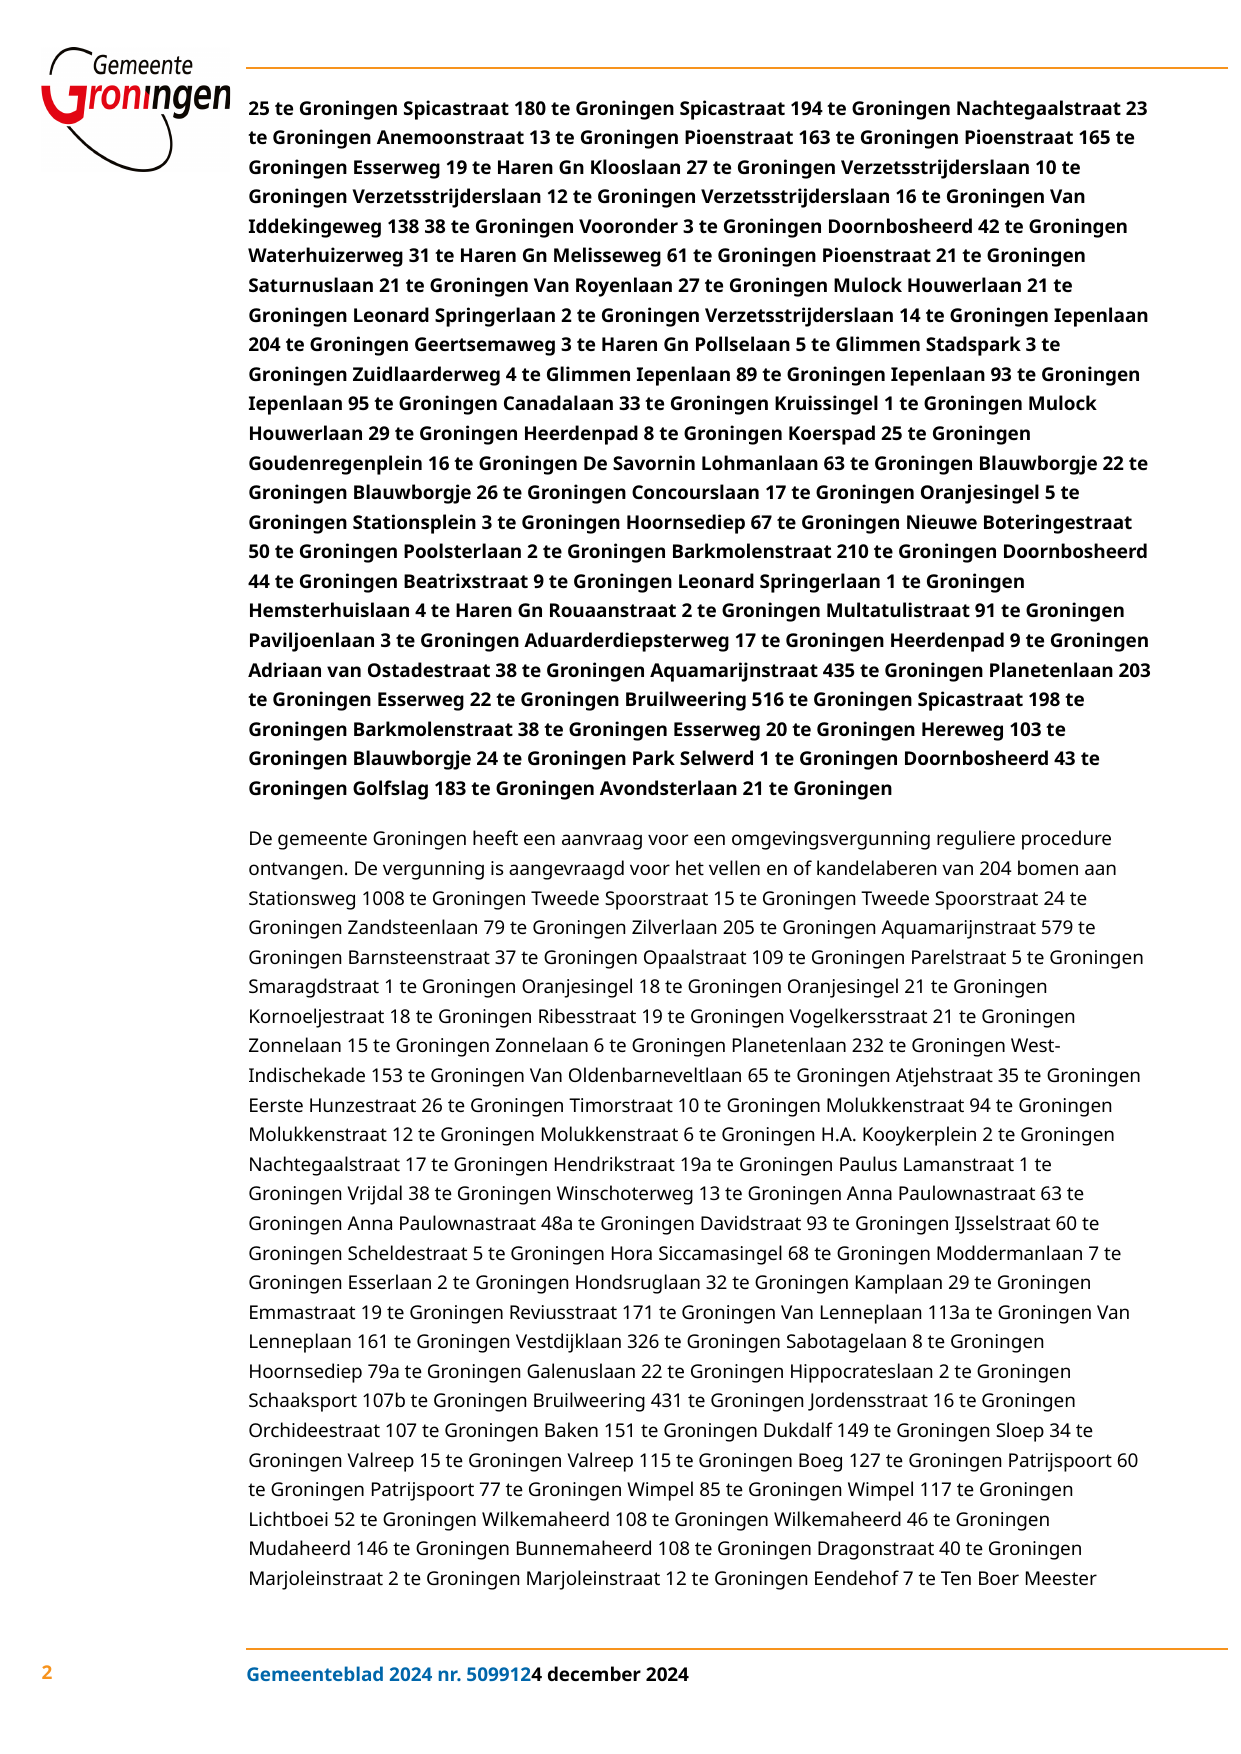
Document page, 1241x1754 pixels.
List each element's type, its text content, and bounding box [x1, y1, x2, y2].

text De gemeente Groningen heeft een aanvraag voor een omgevingsvergunning reguliere procedure ontvangen. De vergunning is aangevraagd voor het vellen en of kandelaberen van 204 bomen aan Stationsweg 1008 te Groningen Tweede Spoorstraat 15 te Groningen Tweede Spoorstraat 24 te Groningen Zandsteenlaan 79 te Groningen Zilverlaan 205 te Groningen Aquamarijnstraat 579 te Groningen Barnsteenstraat 37 te Groningen Opaalstraat 109 te Groningen Parelstraat 5 te Groningen Smaragdstraat 1 te Groningen Oranjesingel 18 te Groningen Oranjesingel 21 te Groningen Kornoeljestraat 18 te Groningen Ribesstraat 19 te Groningen Vogelkersstraat 21 te Groningen Zonnelaan 15 te Groningen Zonnelaan 6 te Groningen Planetenlaan 232 te Groningen West-Indischekade 153 te Groningen Van Oldenbarneveltlaan 65 te Groningen Atjehstraat 35 te Groningen Eerste Hunzestraat 26 te Groningen Timorstraat 10 te Groningen Molukkenstraat 94 te Groningen Molukkenstraat 12 te Groningen Molukkenstraat 6 te Groningen H.A. Kooykerplein 2 te Groningen Nachtegaalstraat 17 te Groningen Hendrikstraat 19a te Groningen Paulus Lamanstraat 1 te Groningen Vrijdal 38 te Groningen Winschoterweg 13 te Groningen Anna Paulownastraat 63 te Groningen Anna Paulownastraat 48a te Groningen Davidstraat 93 te Groningen IJsselstraat 60 te Groningen Scheldestraat 5 te Groningen Hora Siccamasingel 68 te Groningen Moddermanlaan 7 te Groningen Esserlaan 2 te Groningen Hondsruglaan 32 te Groningen Kamplaan 29 te Groningen Emmastraat 19 te Groningen Reviusstraat 171 te Groningen Van Lenneplaan 113a te Groningen Van Lenneplaan 161 te Groningen Vestdijklaan 326 te Groningen Sabotagelaan 8 te Groningen Hoornsediep 79a te Groningen Galenuslaan 22 te Groningen Hippocrateslaan 2 te Groningen Schaaksport 107b te Groningen Bruilweering 431 te Groningen Jordensstraat 16 te Groningen Orchideestraat 107 te Groningen Baken 151 te Groningen Dukdalf 149 te Groningen Sloep 34 te Groningen Valreep 15 te Groningen Valreep 115 te Groningen Boeg 127 te Groningen Patrijspoort 60 te Groningen Patrijspoort 77 te Groningen Wimpel 85 te Groningen Wimpel 117 te Groningen Lichtboei 52 te Groningen Wilkemaheerd 108 te Groningen Wilkemaheerd 46 te Groningen Mudaheerd 146 te Groningen Bunnemaheerd 108 te Groningen Dragonstraat 40 te Groningen Marjoleinstraat 2 te Groningen Marjoleinstraat 12 te Groningen Eendehof 7 te Ten Boer Meester [248, 826, 1152, 1591]
picture [41, 47, 231, 172]
text 25 te Groningen Spicastraat 180 te Groningen Spicastraat 194 te Groningen Nachtegaalstraat 23 te Groningen Anemoonstraat 13 te Groningen Pioenstraat 163 te Groningen Pioenstraat 165 te Groningen Esserweg 19 te Haren Gn Klooslaan 27 te Groningen Verzetsstrijderslaan 10 te Groningen Verzetsstrijderslaan 12 te Groningen Verzetsstrijderslaan 16 te Groningen Van Iddekingeweg 138 38 te Groningen Vooronder 3 te Groningen Doornbosheerd 42 te Groningen Waterhuizerweg 31 te Haren Gn Melisseweg 61 te Groningen Pioenstraat 21 te Groningen Saturnuslaan 21 te Groningen Van Royenlaan 27 te Groningen Mulock Houwerlaan 21 te Groningen Leonard Springerlaan 2 te Groningen Verzetsstrijderslaan 14 te Groningen Iepenlaan 204 te Groningen Geertsemaweg 3 te Haren Gn Pollselaan 5 te Glimmen Stadspark 3 te Groningen Zuidlaarderweg 4 te Glimmen Iepenlaan 89 te Groningen Iepenlaan 93 te Groningen Iepenlaan 95 te Groningen Canadalaan 33 te Groningen Kruissingel 1 te Groningen Mulock Houwerlaan 29 te Groningen Heerdenpad 8 te Groningen Koerspad 25 te Groningen Goudenregenplein 16 te Groningen De Savornin Lohmanlaan 63 te Groningen Blauwborgje 22 te Groningen Blauwborgje 26 te Groningen Concourslaan 17 te Groningen Oranjesingel 5 te Groningen Stationsplein 3 te Groningen Hoornsediep 67 te Groningen Nieuwe Boteringestraat 50 te Groningen Poolsterlaan 2 te Groningen Barkmolenstraat 210 te Groningen Doornbosheerd 44 te Groningen Beatrixstraat 9 te Groningen Leonard Springerlaan 1 te Groningen Hemsterhuislaan 4 te Haren Gn Rouaanstraat 2 te Groningen Multatulistraat 91 te Groningen Paviljoenlaan 3 te Groningen Aduarderdiepsterweg 17 te Groningen Heerdenpad 9 te Groningen Adriaan van Ostadestraat 38 te Groningen Aquamarijnstraat 435 te Groningen Planetenlaan 203 te Groningen Esserweg 22 te Groningen Bruilweering 516 te Groningen Spicastraat 198 te Groningen Barkmolenstraat 38 te Groningen Esserweg 20 te Groningen Hereweg 103 te Groningen Blauwborgje 24 te Groningen Park Selwerd 1 te Groningen Doornbosheerd 43 te Groningen Golfslag 183 te Groningen Avondsterlaan 21 te Groningen [248, 95, 1152, 801]
